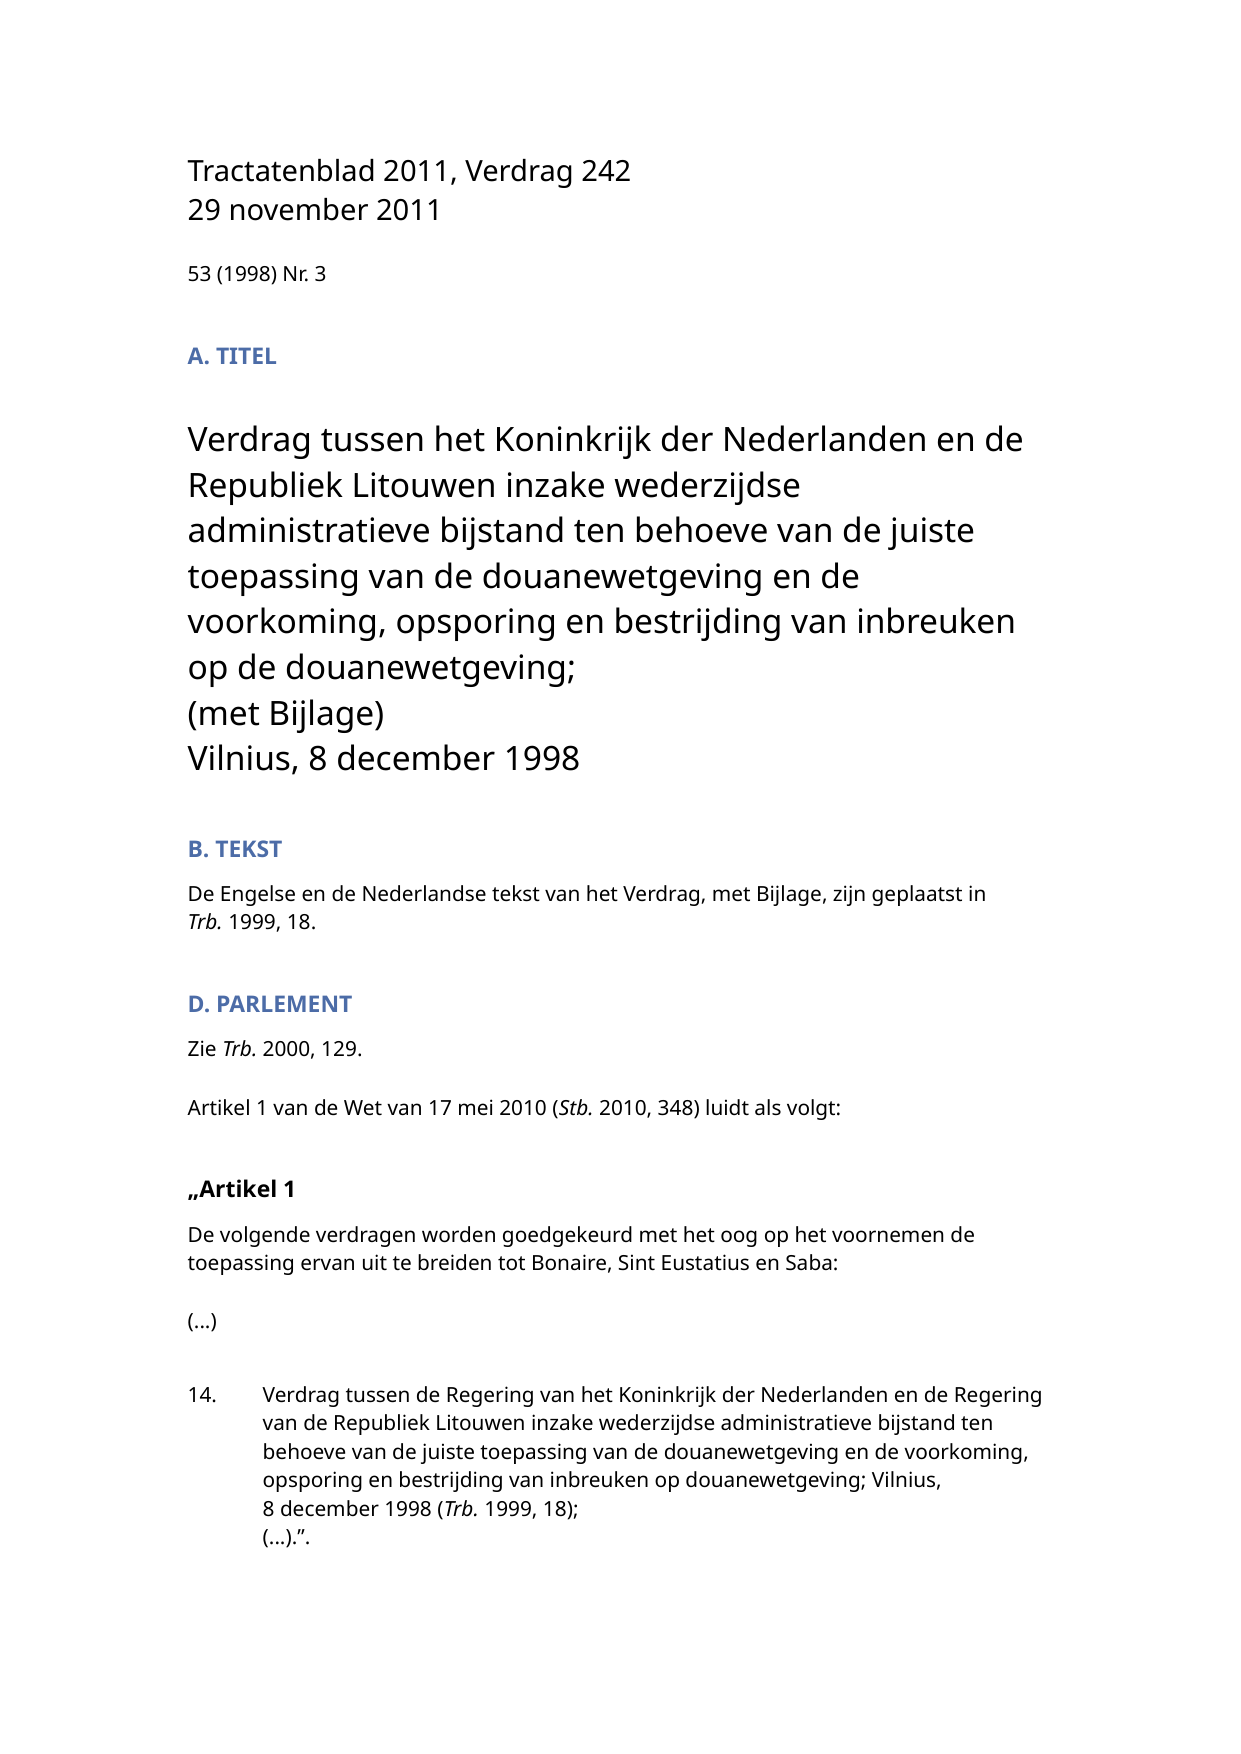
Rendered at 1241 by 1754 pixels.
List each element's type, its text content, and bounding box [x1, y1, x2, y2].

text Artikel 1 van de Wet van 17 mei 2010 (Stb. 2010, 348) luidt als volgt: [187, 1093, 1053, 1121]
list Verdrag tussen de Regering van het Koninkrijk der Nederlanden en de Regering van de Republiek Litouwen inzake wederzijdse administratieve bijstand ten behoeve van de juiste toepassing van de douanewetgeving en de voorkoming, opsporing en bestrijding van inbreuken op douanewetgeving; Vilnius, 8 december 1998 (Trb. 1999, 18); [187, 1380, 1053, 1522]
subtitle „Artikel 1 [187, 1173, 1053, 1205]
text Zie Trb. 2000, 129. [187, 1034, 1053, 1063]
text Tractatenblad 2011, Verdrag 242 [187, 150, 1053, 190]
text (met Bijlage) [187, 689, 1053, 735]
text De volgende verdragen worden goedgekeurd met het oog op het voornemen de toepassing ervan uit te breiden tot Bonaire, Sint Eustatius en Saba: [187, 1220, 1053, 1277]
text Vilnius, 8 december 1998 [187, 735, 1053, 780]
text 29 november 2011 [187, 190, 1053, 229]
subtitle B. TEKST [187, 833, 1053, 864]
subtitle D. PARLEMENT [187, 988, 1053, 1019]
text Verdrag tussen het Koninkrijk der Nederlanden en de Republiek Litouwen inzake wederzijdse administratieve bijstand ten behoeve van de juiste toepassing van de douanewetgeving en de voorkoming, opsporing en bestrijding van inbreuken op de douanewetgeving; [187, 416, 1053, 689]
subtitle A. TITEL [187, 340, 1053, 371]
text 53 (1998) Nr. 3 [187, 259, 1053, 287]
list (...).”. [187, 1522, 1053, 1551]
text De Engelse en de Nederlandse tekst van het Verdrag, met Bijlage, zijn geplaatst in Trb. 1999, 18. [187, 879, 1053, 936]
text (...) [187, 1307, 1053, 1335]
